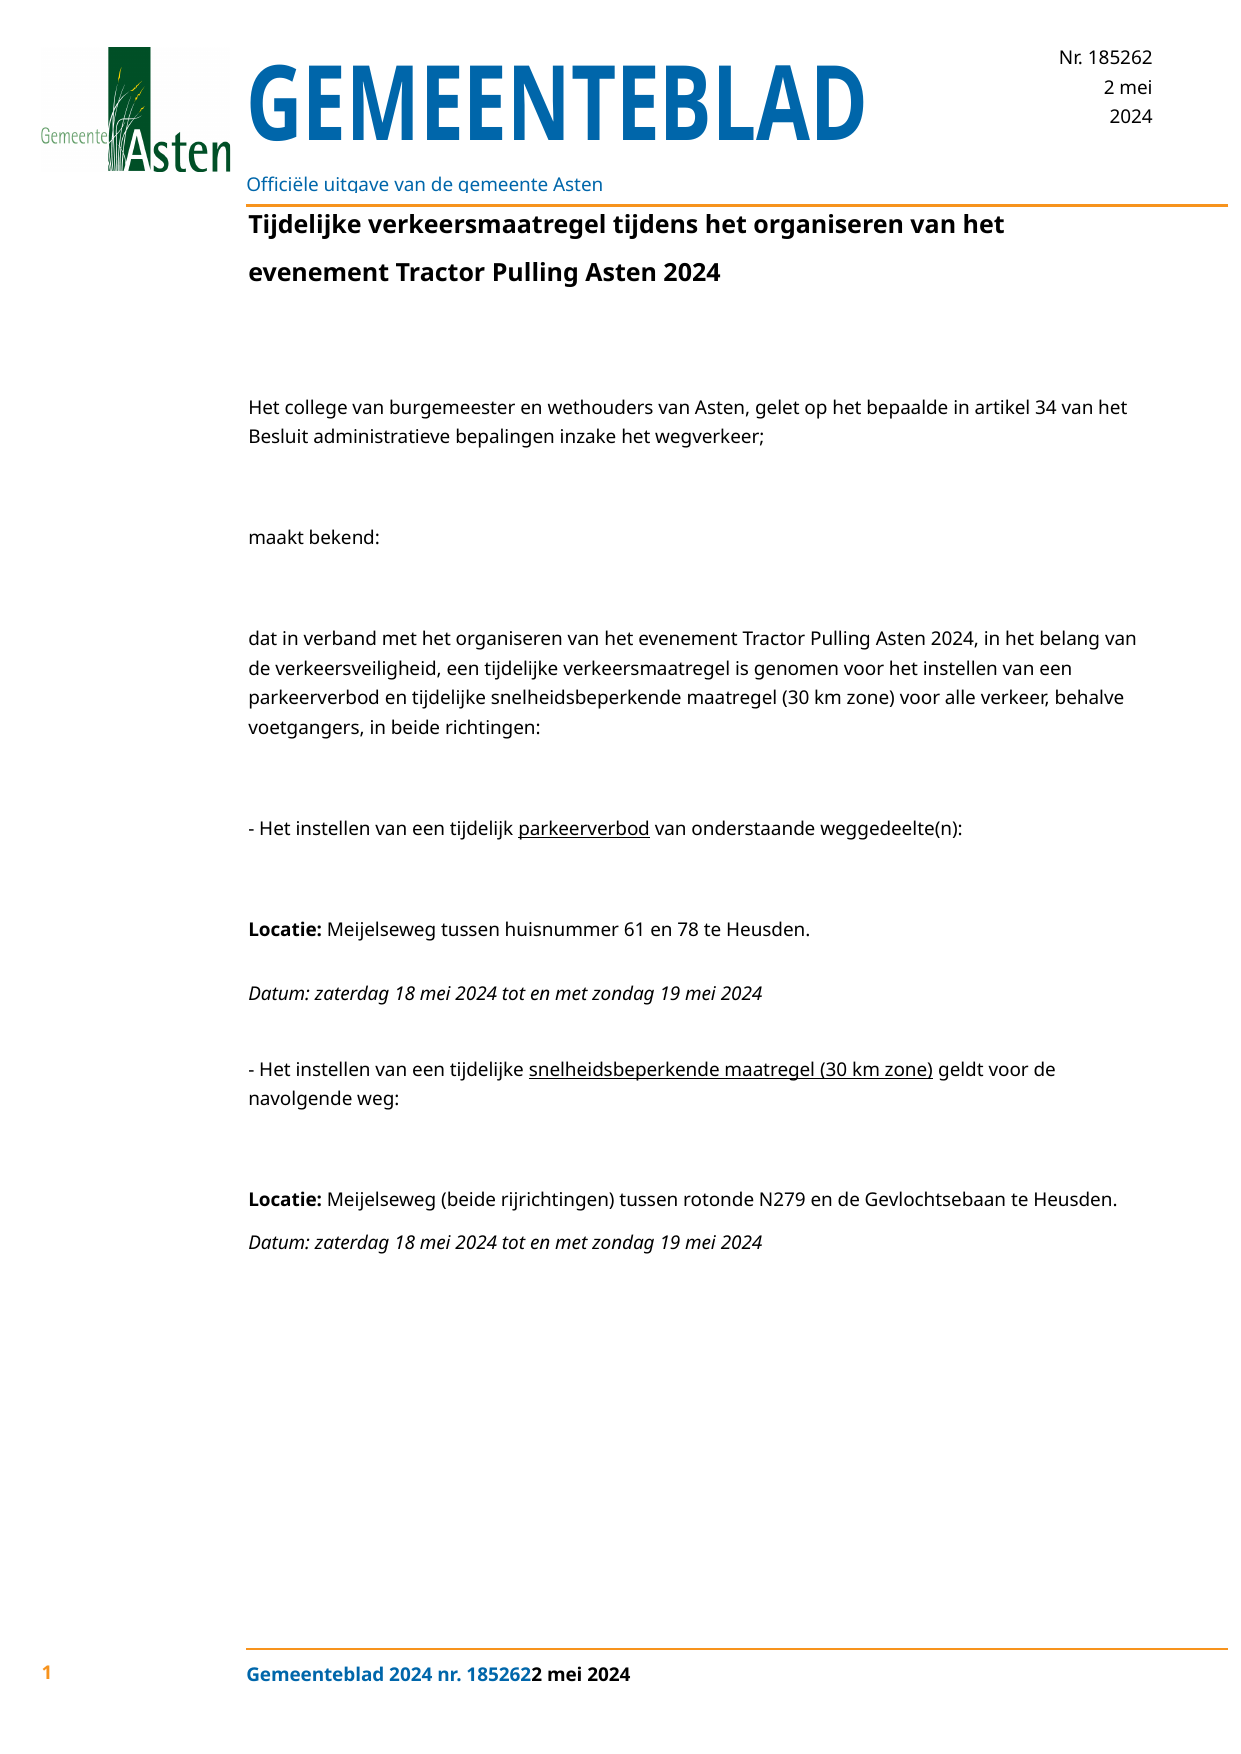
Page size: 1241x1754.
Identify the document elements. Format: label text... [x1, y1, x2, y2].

text Het college van burgemeester en wethouders van Asten, gelet op het bepaalde in artikel 34 van het Besluit administratieve bepalingen inzake het wegverkeer; [248, 394, 1152, 449]
text dat in verband met het organiseren van het evenement Tractor Pulling Asten 2024, in het belang van de verkeersveiligheid, een tijdelijke verkeersmaatregel is genomen voor het instellen van een parkeerverbod en tijdelijke snelheidsbeperkende maatregel (30 km zone) voor alle verkeer, behalve voetgangers, in beide richtingen: [248, 625, 1152, 740]
text Datum: zaterdag 18 mei 2024 tot en met zondag 19 mei 2024 [248, 980, 1152, 1005]
text Locatie: Meijelseweg tussen huisnummer 61 en 78 te Heusden. [248, 916, 1152, 941]
text - Het instellen van een tijdelijk parkeerverbod van onderstaande weggedeelte(n): [248, 815, 1152, 841]
text maakt bekend: [248, 524, 1152, 550]
picture [41, 47, 231, 172]
text Datum: zaterdag 18 mei 2024 tot en met zondag 19 mei 2024 [248, 1229, 1152, 1255]
text Tijdelijke verkeersmaatregel tijdens het organiseren van het evenement Tractor Pulling Asten 2024 [248, 207, 1152, 288]
text Locatie: Meijelseweg (beide rijrichtingen) tussen rotonde N279 en de Gevlochtsebaan te Heusden. [248, 1186, 1152, 1212]
text - Het instellen van een tijdelijke snelheidsbeperkende maatregel (30 km zone) geldt voor de navolgende weg: [248, 1056, 1152, 1111]
